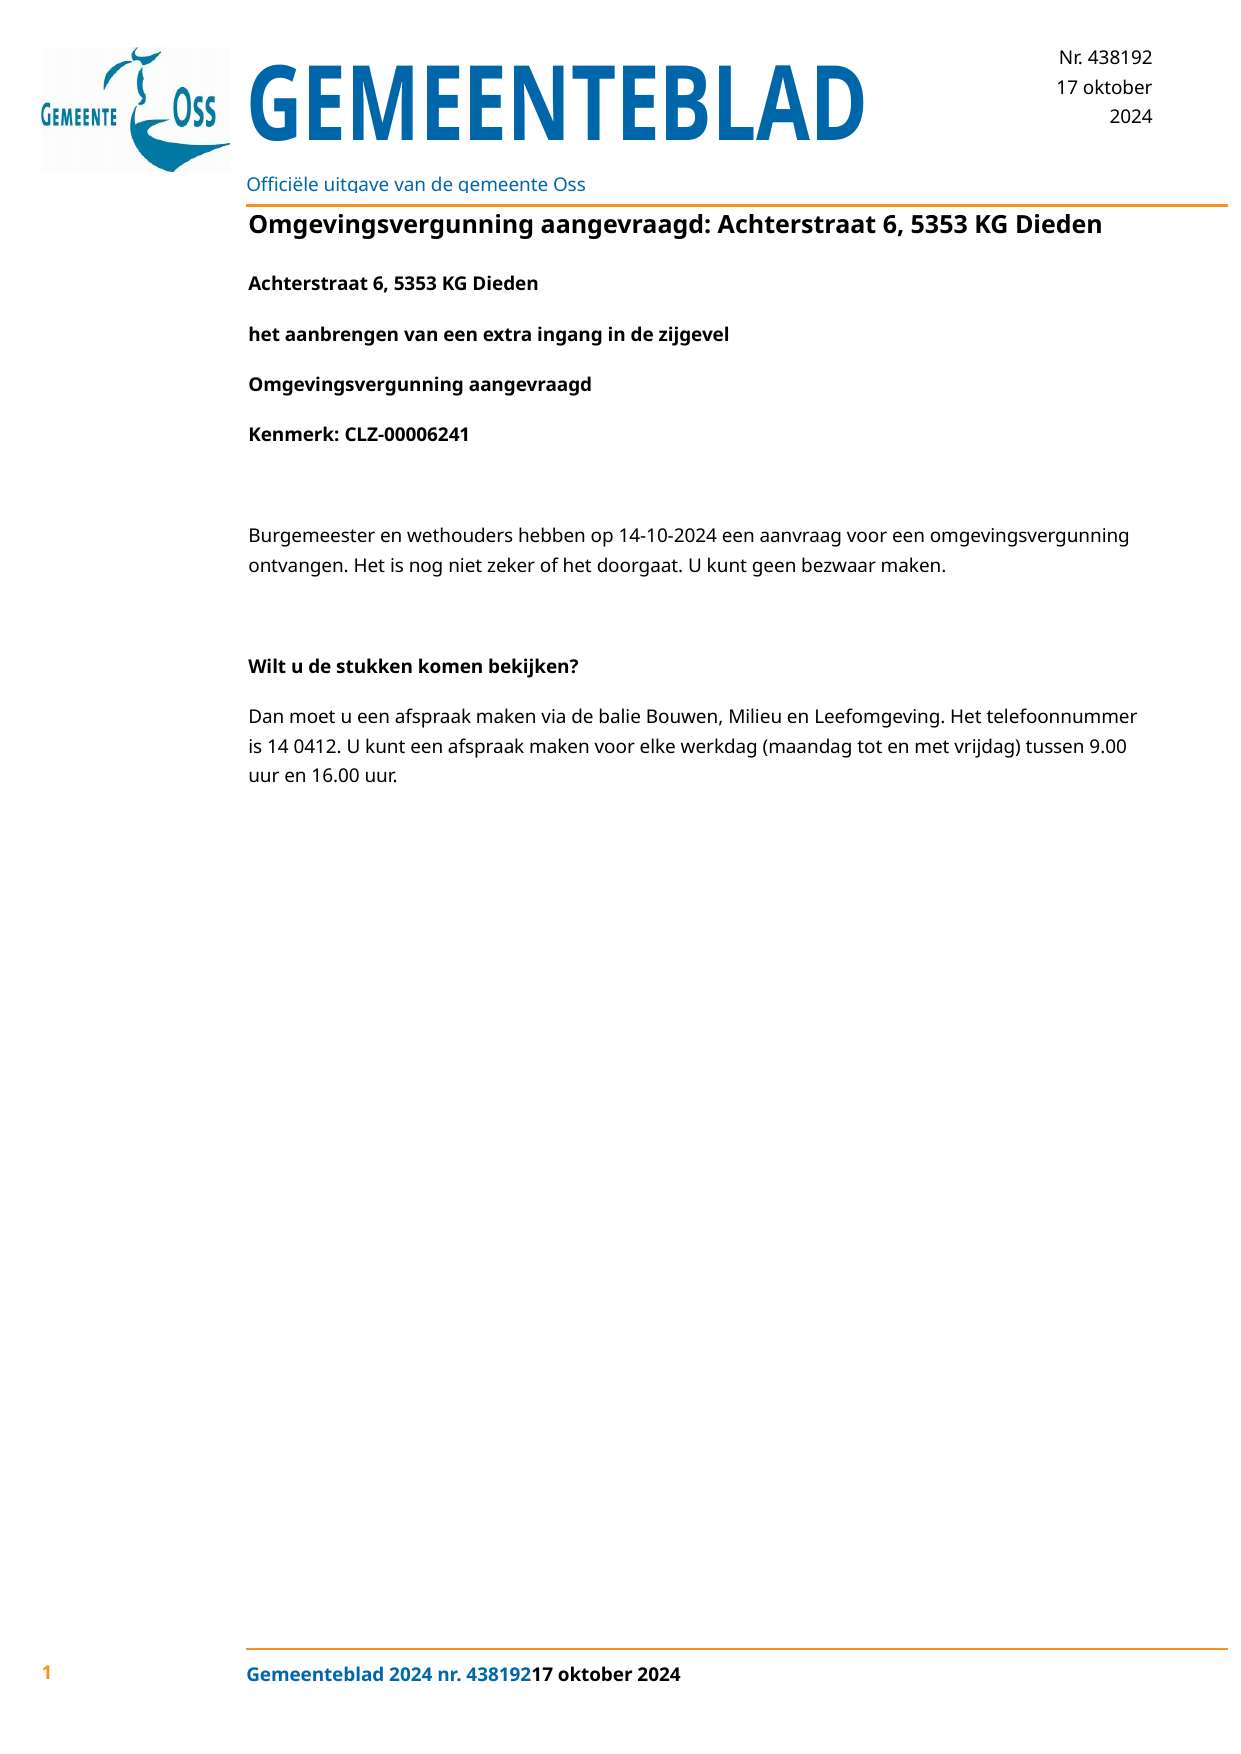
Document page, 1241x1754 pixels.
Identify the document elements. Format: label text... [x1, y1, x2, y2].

text Achterstraat 6, 5353 KG Dieden [248, 270, 1152, 296]
text Kenmerk: CLZ-00006241 [248, 422, 1152, 447]
picture [41, 47, 231, 172]
text Omgevingsvergunning aangevraagd: Achterstraat 6, 5353 KG Dieden [248, 207, 1152, 241]
text Burgemeester en wethouders hebben op 14-10-2024 een aanvraag voor een omgevingsvergunning ontvangen. Het is nog niet zeker of het doorgaat. U kunt geen bezwaar maken. [248, 522, 1152, 578]
text het aanbrengen van een extra ingang in de zijgevel [248, 321, 1152, 346]
text Wilt u de stukken komen bekijken? [248, 653, 1152, 678]
text Dan moet u een afspraak maken via de balie Bouwen, Milieu en Leefomgeving. Het telefoonnummer is 14 0412. U kunt een afspraak maken voor elke werkdag (maandag tot en met vrijdag) tussen 9.00 uur en 16.00 uur. [248, 703, 1152, 788]
text Omgevingsvergunning aangevraagd [248, 371, 1152, 397]
